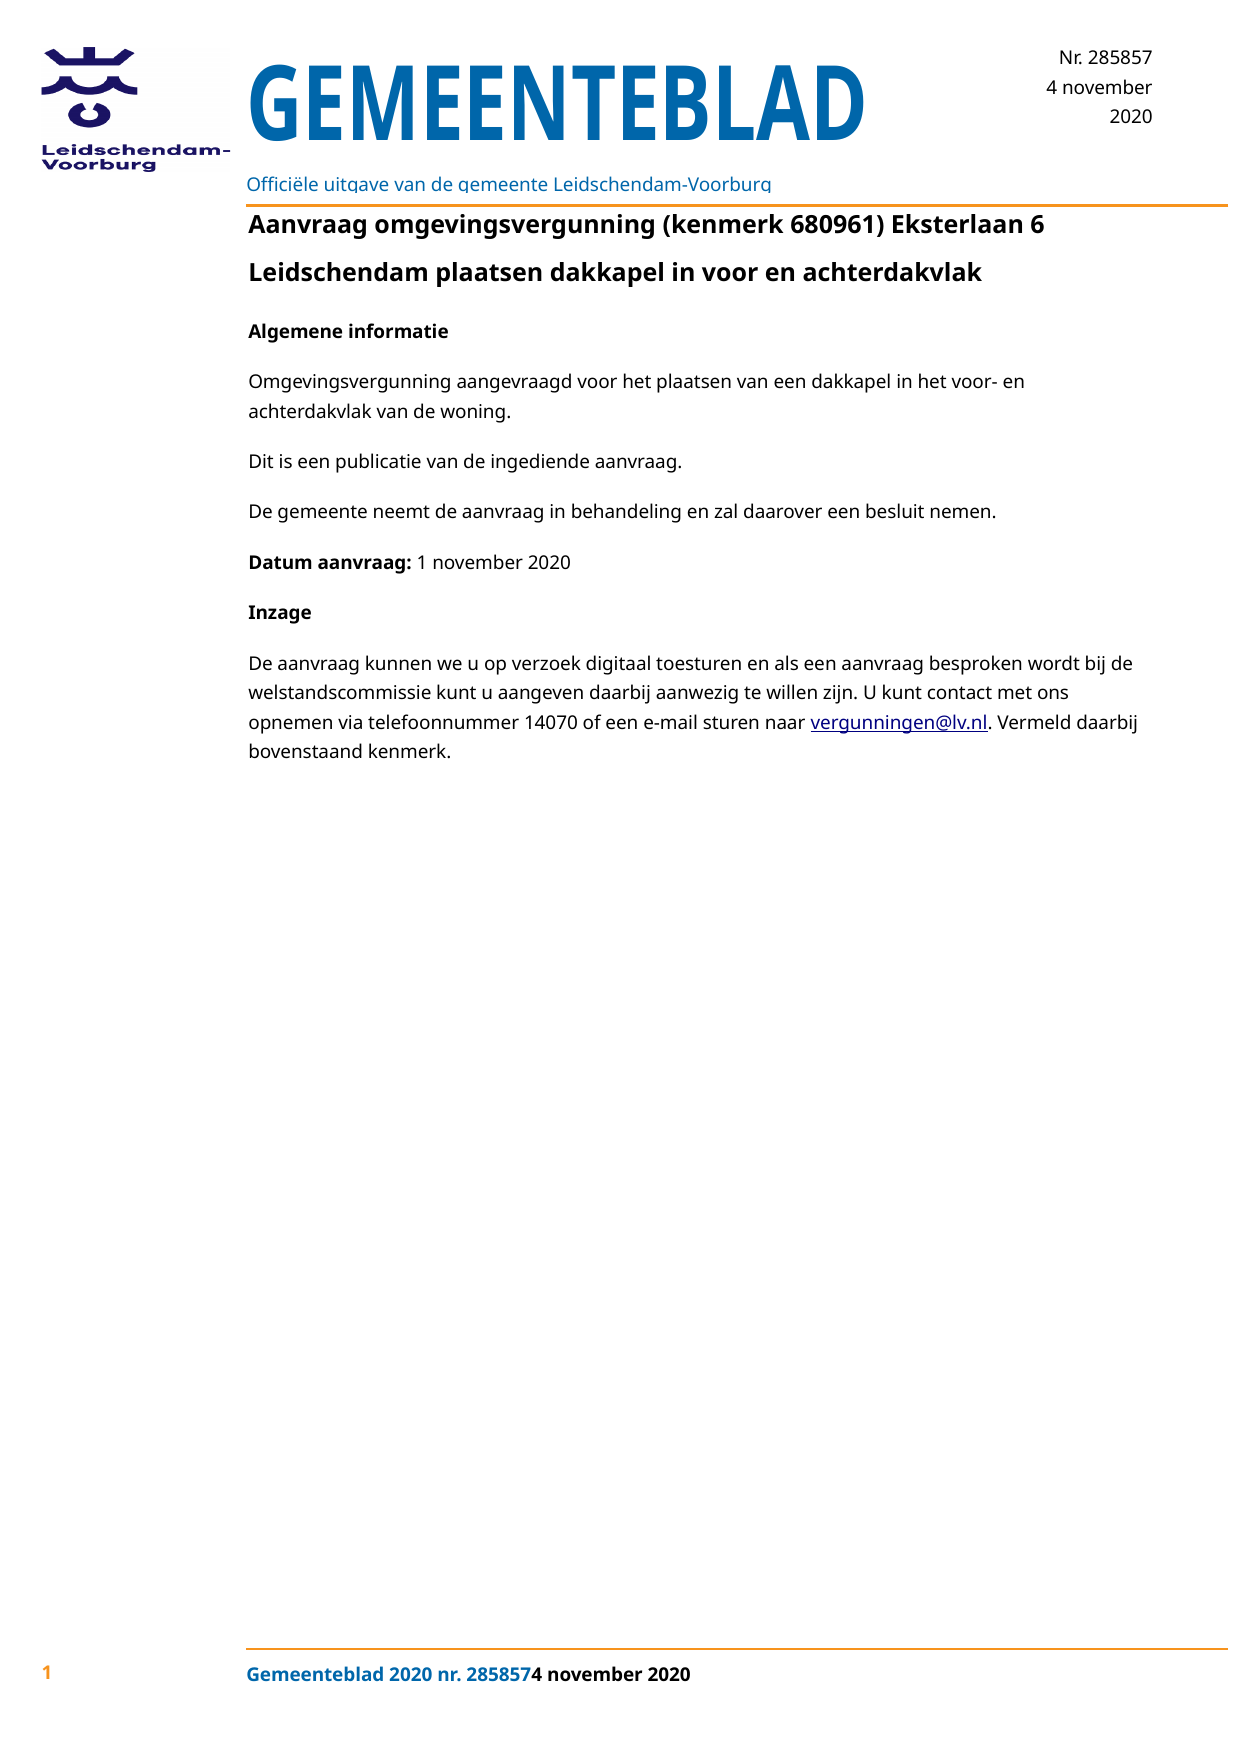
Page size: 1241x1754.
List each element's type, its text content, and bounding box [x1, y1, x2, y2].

text Aanvraag omgevingsvergunning (kenmerk 680961) Eksterlaan 6 Leidschendam plaatsen dakkapel in voor en achterdakvlak [248, 207, 1152, 288]
text Inzage [248, 599, 1152, 625]
text De aanvraag kunnen we u op verzoek digitaal toesturen en als een aanvraag besproken wordt bij de welstandscommissie kunt u aangeven daarbij aanwezig te willen zijn. U kunt contact met ons opnemen via telefoonnummer 14070 of een e-mail sturen naar vergunningen@lv.nl. Vermeld daarbij bovenstaand kenmerk. [248, 650, 1152, 764]
text Dit is een publicatie van de ingediende aanvraag. [248, 448, 1152, 474]
text Algemene informatie [248, 318, 1152, 344]
text Datum aanvraag: 1 november 2020 [248, 549, 1152, 575]
text De gemeente neemt de aanvraag in behandeling en zal daarover een besluit nemen. [248, 499, 1152, 524]
text Omgevingsvergunning aangevraagd voor het plaatsen van een dakkapel in het voor- en achterdakvlak van de woning. [248, 368, 1152, 424]
picture [41, 47, 231, 172]
